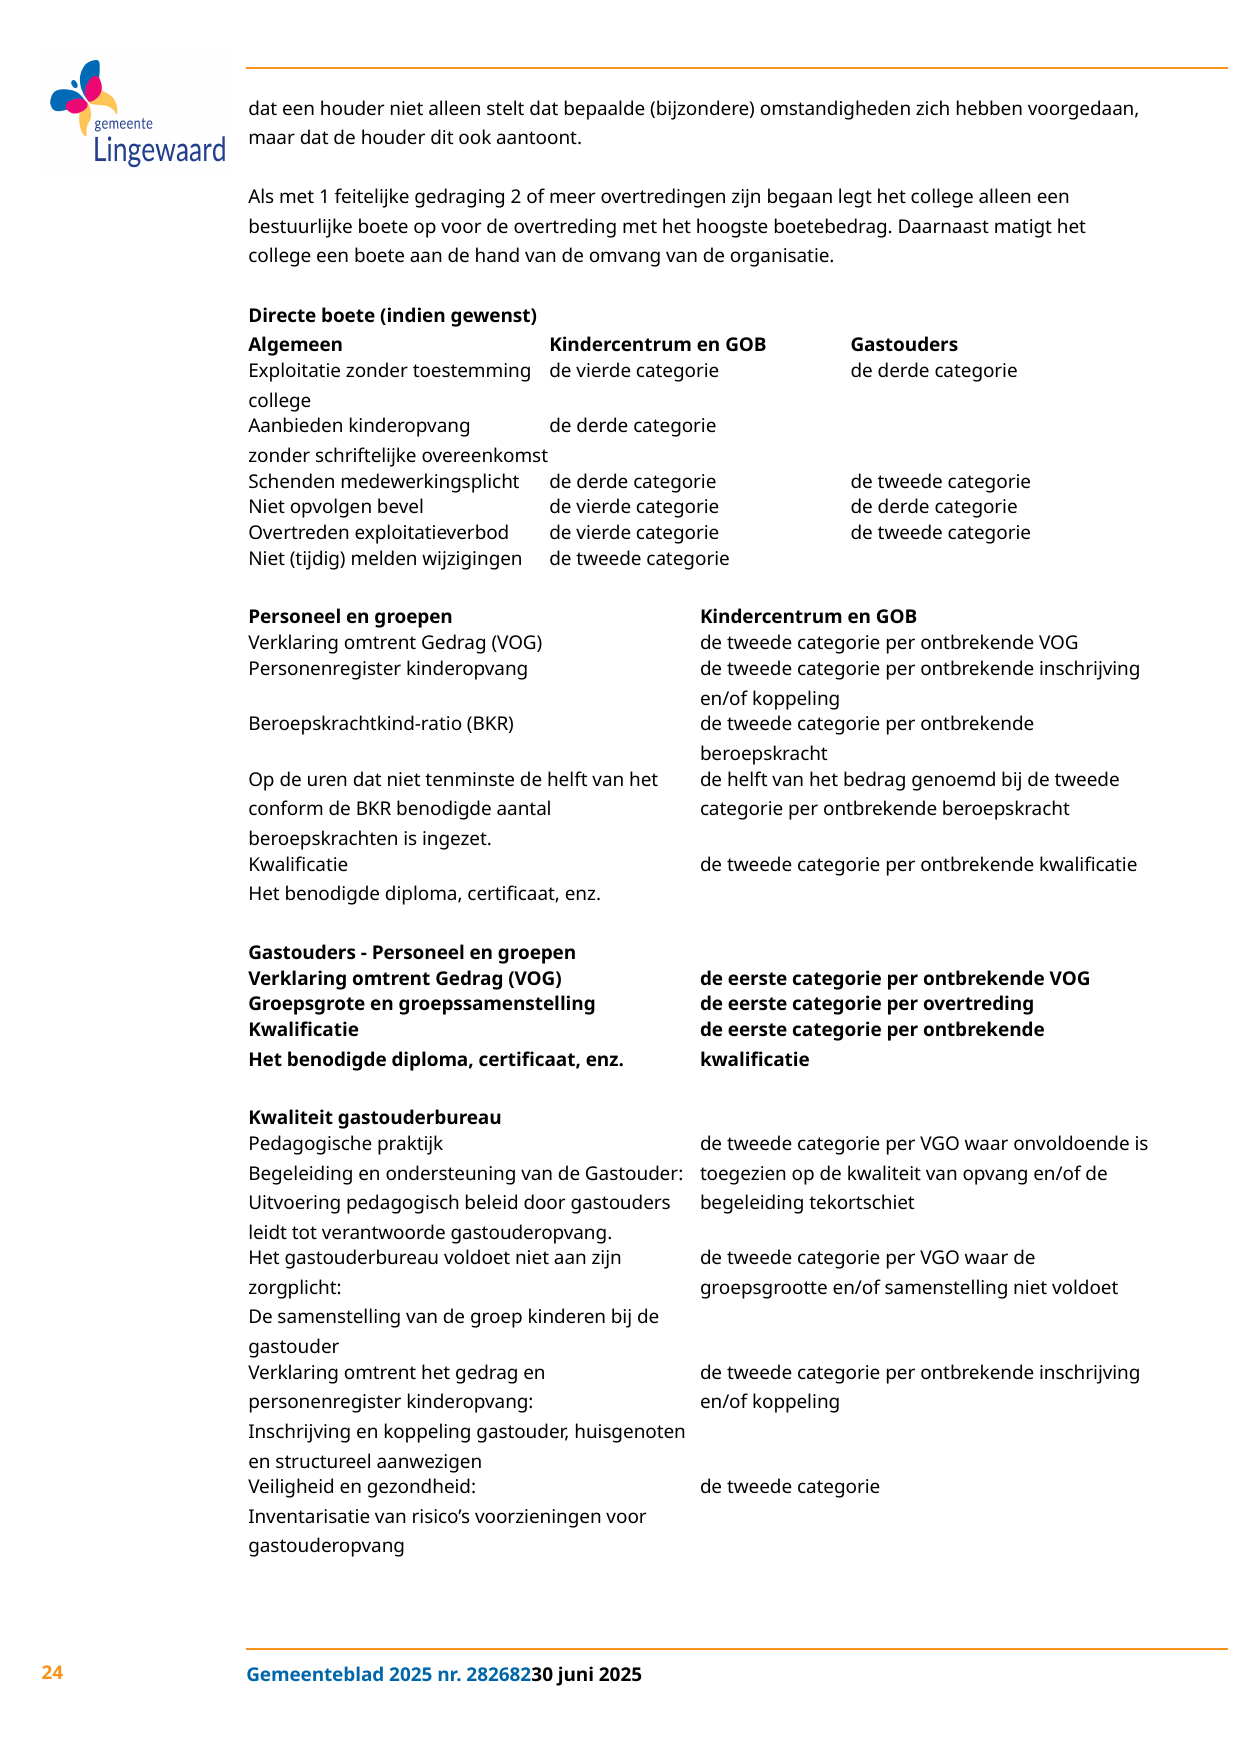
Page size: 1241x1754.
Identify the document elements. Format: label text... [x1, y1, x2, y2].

table_cell de derde categorie [549, 413, 850, 468]
table_cell Niet (tijdig) melden wijzigingen [248, 545, 549, 571]
table_cell [850, 413, 1152, 468]
text dat een houder niet alleen stelt dat bepaalde (bijzondere) omstandigheden zich hebben voorgedaan, maar dat de houder dit ook aantoont. [248, 95, 1152, 150]
table_cell Pedagogische praktijk Begeleiding en ondersteuning van de Gastouder: Uitvoering pedagogisch beleid door gastouders leidt tot verantwoorde gastouderopvang. [248, 1130, 700, 1244]
table_header Personeel en groepen [248, 604, 700, 629]
table_cell de vierde categorie [549, 357, 850, 413]
table_cell de tweede categorie per VGO waar de groepsgrootte en/of samenstelling niet voldoet [700, 1245, 1152, 1359]
table_cell Veiligheid en gezondheid: Inventarisatie van risico’s voorzieningen voor gastouderopvang [248, 1474, 700, 1558]
table_header Gastouders [850, 332, 1152, 357]
table_cell de tweede categorie per VGO waar onvoldoende is toegezien op de kwaliteit van opvang en/of de begeleiding tekortschiet [700, 1130, 1152, 1244]
table_cell de derde categorie [850, 494, 1152, 519]
table_cell Personenregister kinderopvang [248, 655, 700, 711]
table_cell Op de uren dat niet tenminste de helft van het conform de BKR benodigde aantal beroepskrachten is ingezet. [248, 766, 700, 851]
table_cell de eerste categorie per overtreding [700, 990, 1152, 1016]
table_cell [850, 545, 1152, 571]
table_cell Overtreden exploitatieverbod [248, 519, 549, 545]
table_cell de derde categorie [549, 468, 850, 494]
table_cell Verklaring omtrent het gedrag en personenregister kinderopvang: Inschrijving en koppeling gastouder, huisgenoten en structureel aanwezigen [248, 1359, 700, 1473]
table_cell de tweede categorie [700, 1474, 1152, 1558]
table_header Kindercentrum en GOB [700, 604, 1152, 629]
text Directe boete (indien gewenst) [248, 302, 1152, 328]
table_cell de helft van het bedrag genoemd bij de tweede categorie per ontbrekende beroepskracht [700, 766, 1152, 851]
table_cell de tweede categorie per ontbrekende inschrijving en/of koppeling [700, 655, 1152, 711]
table_cell de tweede categorie per ontbrekende kwalificatie [700, 851, 1152, 906]
table_header Algemeen [248, 332, 549, 357]
table_cell de eerste categorie per ontbrekende kwalificatie [700, 1016, 1152, 1071]
table_cell de vierde categorie [549, 519, 850, 545]
table_cell de derde categorie [850, 357, 1152, 413]
table_cell Verklaring omtrent Gedrag (VOG) [248, 965, 700, 990]
table_header Kwaliteit gastouderbureau [248, 1104, 1152, 1130]
table_cell Verklaring omtrent Gedrag (VOG) [248, 630, 700, 655]
table_header Gastouders - Personeel en groepen [248, 939, 1152, 965]
table_cell de vierde categorie [549, 494, 850, 519]
table_cell de tweede categorie per ontbrekende inschrijving en/of koppeling [700, 1359, 1152, 1473]
table_cell de eerste categorie per ontbrekende VOG [700, 965, 1152, 990]
table_cell Groepsgrote en groepssamenstelling [248, 990, 700, 1016]
table_cell Niet opvolgen bevel [248, 494, 549, 519]
table_cell Schenden medewerkingsplicht [248, 468, 549, 494]
table_cell de tweede categorie [850, 468, 1152, 494]
table_cell Aanbieden kinderopvang zonder schriftelijke overeenkomst [248, 413, 549, 468]
table_cell Kwalificatie Het benodigde diploma, certificaat, enz. [248, 1016, 700, 1071]
table_cell de tweede categorie per ontbrekende VOG [700, 630, 1152, 655]
table_header Kindercentrum en GOB [549, 332, 850, 357]
text Als met 1 feitelijke gedraging 2 of meer overtredingen zijn begaan legt het college alleen een bestuurlijke boete op voor de overtreding met het hoogste boetebedrag. Daarnaast matigt het college een boete aan de hand van de omvang van de organisatie. [248, 183, 1152, 268]
table_cell de tweede categorie [549, 545, 850, 571]
table_cell Exploitatie zonder toestemming college [248, 357, 549, 413]
table_cell de tweede categorie [850, 519, 1152, 545]
table_cell Kwalificatie Het benodigde diploma, certificaat, enz. [248, 851, 700, 906]
table_cell de tweede categorie per ontbrekende beroepskracht [700, 711, 1152, 766]
table_cell Beroepskrachtkind-ratio (BKR) [248, 711, 700, 766]
picture [41, 47, 231, 172]
table_cell Het gastouderbureau voldoet niet aan zijn zorgplicht: De samenstelling van de groep kinderen bij de gastouder [248, 1245, 700, 1359]
